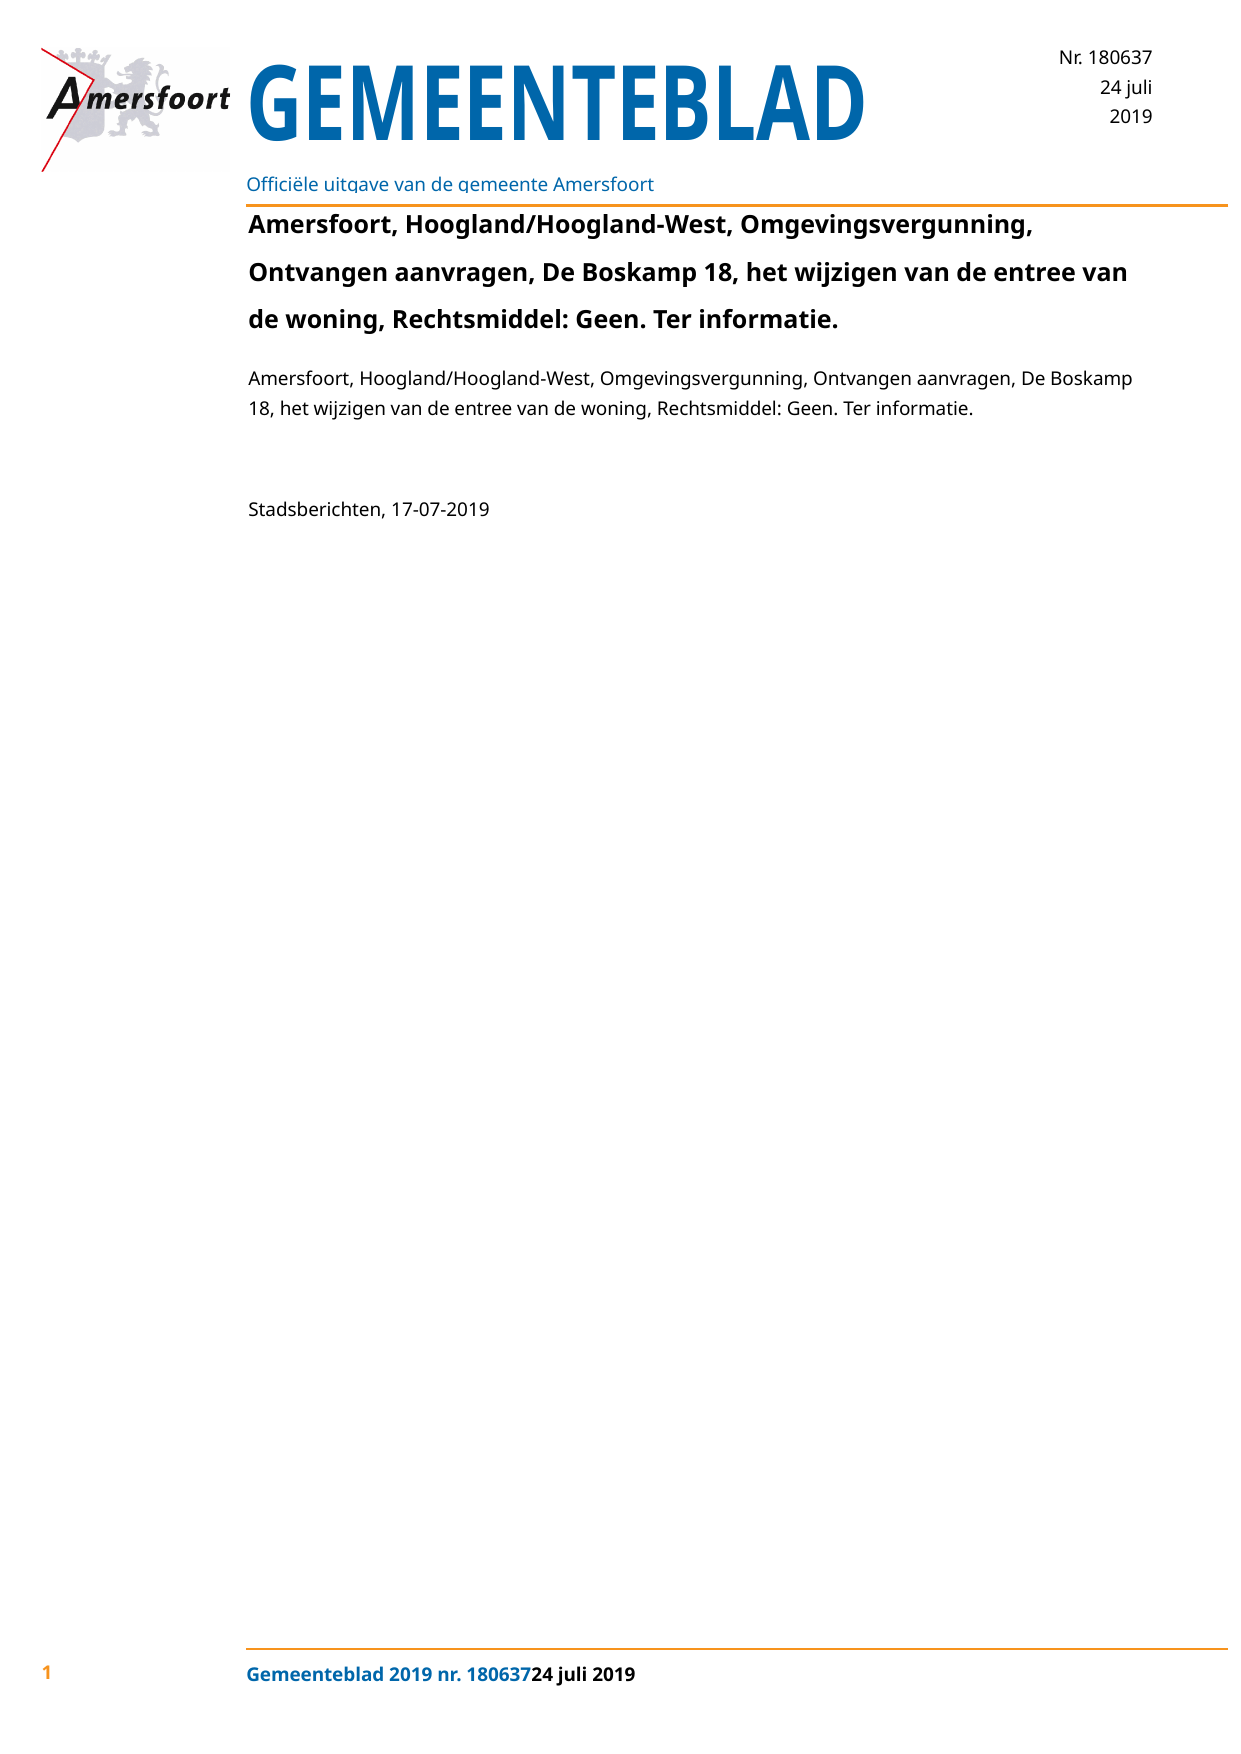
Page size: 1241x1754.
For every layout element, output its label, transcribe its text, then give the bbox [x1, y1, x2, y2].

text Amersfoort, Hoogland/Hoogland-West, Omgevingsvergunning, Ontvangen aanvragen, De Boskamp 18, het wijzigen van de entree van de woning, Rechtsmiddel: Geen. Ter informatie. [248, 366, 1152, 421]
text Stadsberichten, 17-07-2019 [248, 496, 1152, 522]
text Amersfoort, Hoogland/Hoogland-West, Omgevingsvergunning, Ontvangen aanvragen, De Boskamp 18, het wijzigen van de entree van de woning, Rechtsmiddel: Geen. Ter informatie. [248, 207, 1152, 336]
picture [41, 47, 231, 172]
